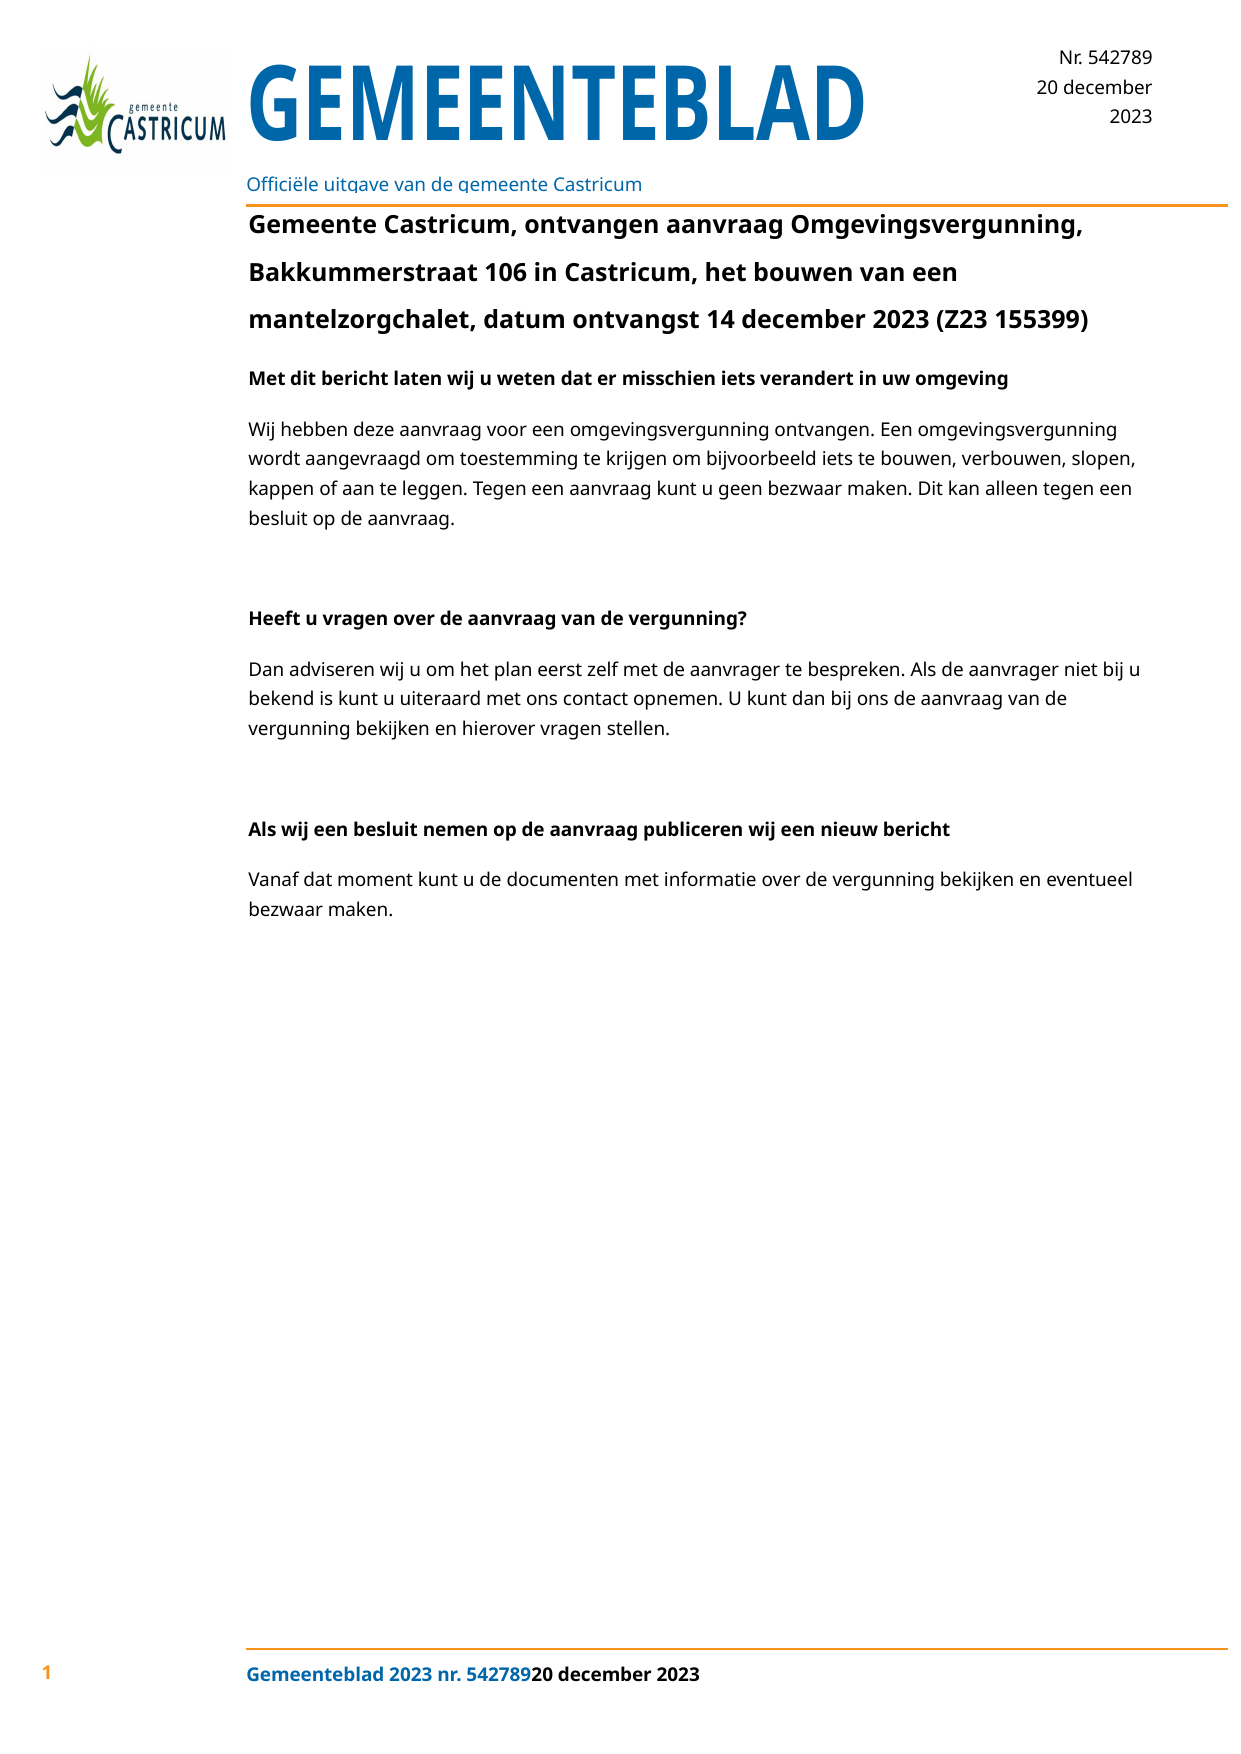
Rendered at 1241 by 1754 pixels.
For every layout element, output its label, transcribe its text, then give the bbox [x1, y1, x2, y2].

text Als wij een besluit nemen op de aanvraag publiceren wij een nieuw bericht [248, 816, 1152, 842]
text Heeft u vragen over de aanvraag van de vergunning? [248, 606, 1152, 631]
text Dan adviseren wij u om het plan eerst zelf met de aanvrager te bespreken. Als de aanvrager niet bij u bekend is kunt u uiteraard met ons contact opnemen. U kunt dan bij ons de aanvraag van de vergunning bekijken en hierover vragen stellen. [248, 656, 1152, 741]
text Met dit bericht laten wij u weten dat er misschien iets verandert in uw omgeving [248, 366, 1152, 391]
text Gemeente Castricum, ontvangen aanvraag Omgevingsvergunning, Bakkummerstraat 106 in Castricum, het bouwen van een mantelzorgchalet, datum ontvangst 14 december 2023 (Z23 155399) [248, 207, 1152, 336]
text Wij hebben deze aanvraag voor een omgevingsvergunning ontvangen. Een omgevingsvergunning wordt aangevraagd om toestemming te krijgen om bijvoorbeeld iets te bouwen, verbouwen, slopen, kappen of aan te leggen. Tegen een aanvraag kunt u geen bezwaar maken. Dit kan alleen tegen een besluit op de aanvraag. [248, 416, 1152, 530]
picture [41, 47, 231, 172]
text Vanaf dat moment kunt u de documenten met informatie over de vergunning bekijken en eventueel bezwaar maken. [248, 866, 1152, 922]
